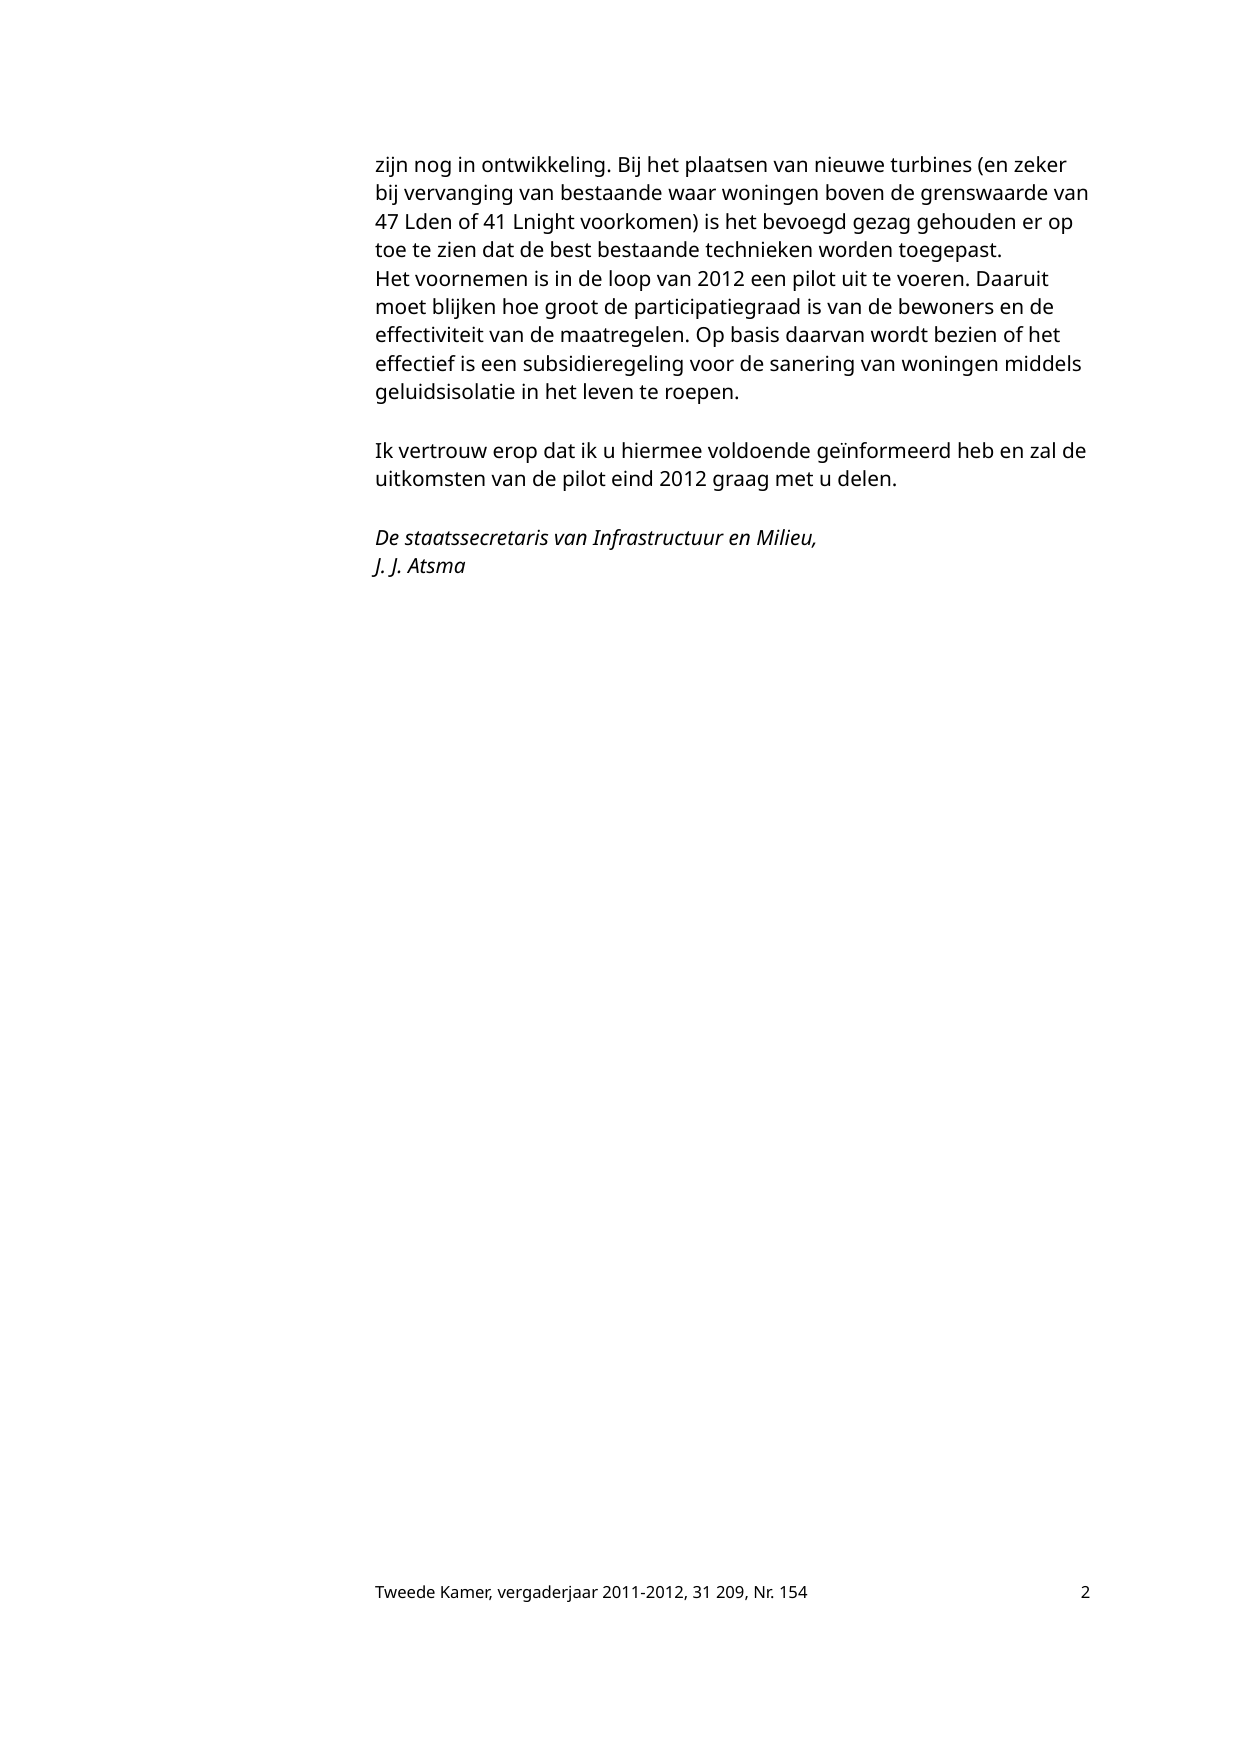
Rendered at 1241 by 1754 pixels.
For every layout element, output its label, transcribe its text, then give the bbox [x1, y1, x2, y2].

text zijn nog in ontwikkeling. Bij het plaatsen van nieuwe turbines (en zeker bij vervanging van bestaande waar woningen boven de grenswaarde van 47 Lden of 41 Lnight voorkomen) is het bevoegd gezag gehouden er op toe te zien dat de best bestaande technieken worden toegepast. [375, 150, 1090, 264]
text Ik vertrouw erop dat ik u hiermee voldoende geïnformeerd heb en zal de uitkomsten van de pilot eind 2012 graag met u delen. [375, 436, 1090, 493]
text De staatssecretaris van Infrastructuur en Milieu, [375, 523, 1090, 551]
text Het voornemen is in de loop van 2012 een pilot uit te voeren. Daaruit moet blijken hoe groot de participatiegraad is van de bewoners en de effectiviteit van de maatregelen. Op basis daarvan wordt bezien of het effectief is een subsidieregeling voor de sanering van woningen middels geluidsisolatie in het leven te roepen. [375, 264, 1090, 406]
text J. J. Atsma [375, 551, 1090, 580]
